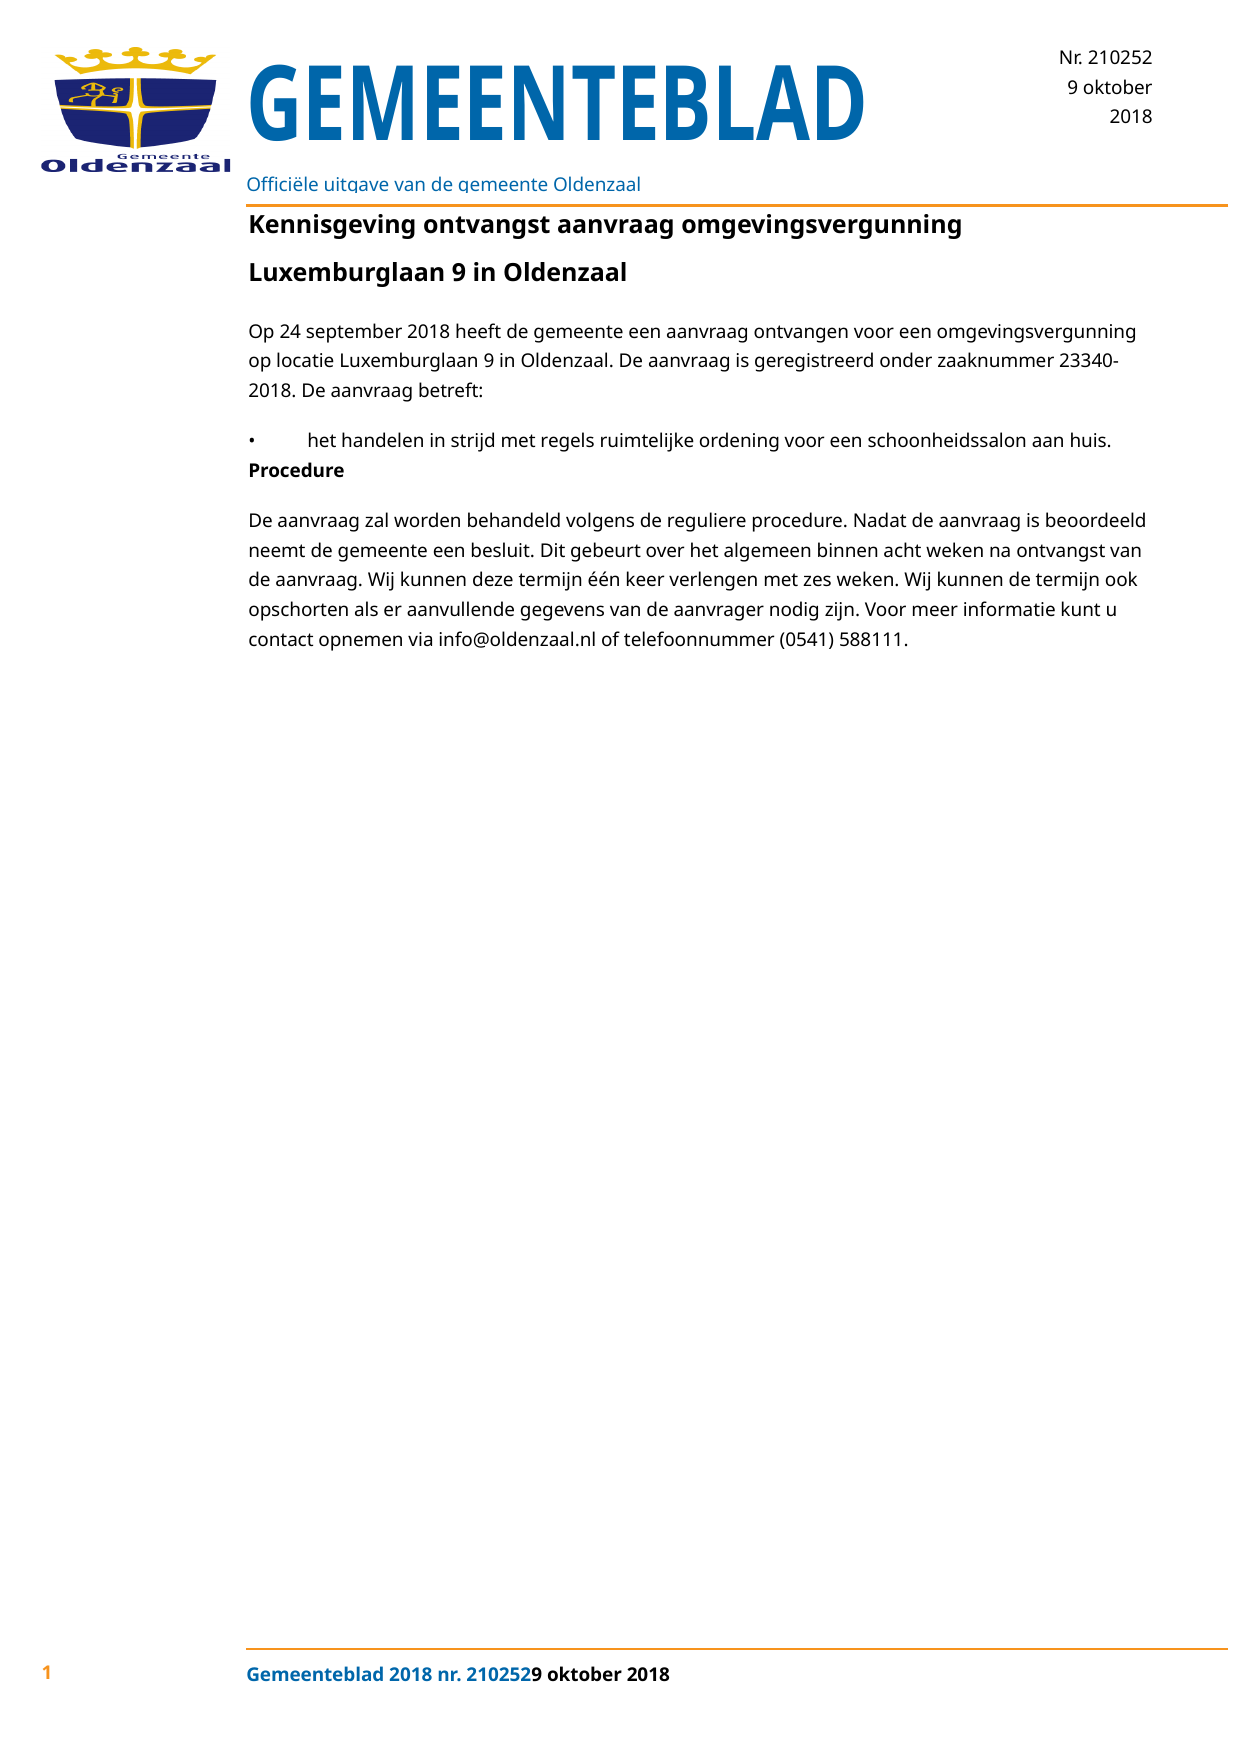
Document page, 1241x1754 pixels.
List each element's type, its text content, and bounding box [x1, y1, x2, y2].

text Procedure [248, 457, 1152, 483]
list het handelen in strijd met regels ruimtelijke ordening voor een schoonheidssalon aan huis. [248, 427, 1152, 453]
text Kennisgeving ontvangst aanvraag omgevingsvergunning Luxemburglaan 9 in Oldenzaal [248, 207, 1152, 288]
text De aanvraag zal worden behandeld volgens de reguliere procedure. Nadat de aanvraag is beoordeeld neemt de gemeente een besluit. Dit gebeurt over het algemeen binnen acht weken na ontvangst van de aanvraag. Wij kunnen deze termijn één keer verlengen met zes weken. Wij kunnen de termijn ook opschorten als er aanvullende gegevens van de aanvrager nodig zijn. Voor meer informatie kunt u contact opnemen via info@oldenzaal.nl of telefoonnummer (0541) 588111. [248, 507, 1152, 652]
text Op 24 september 2018 heeft de gemeente een aanvraag ontvangen voor een omgevingsvergunning op locatie Luxemburglaan 9 in Oldenzaal. De aanvraag is geregistreerd onder zaaknummer 23340-2018. De aanvraag betreft: [248, 318, 1152, 403]
picture [41, 47, 231, 172]
